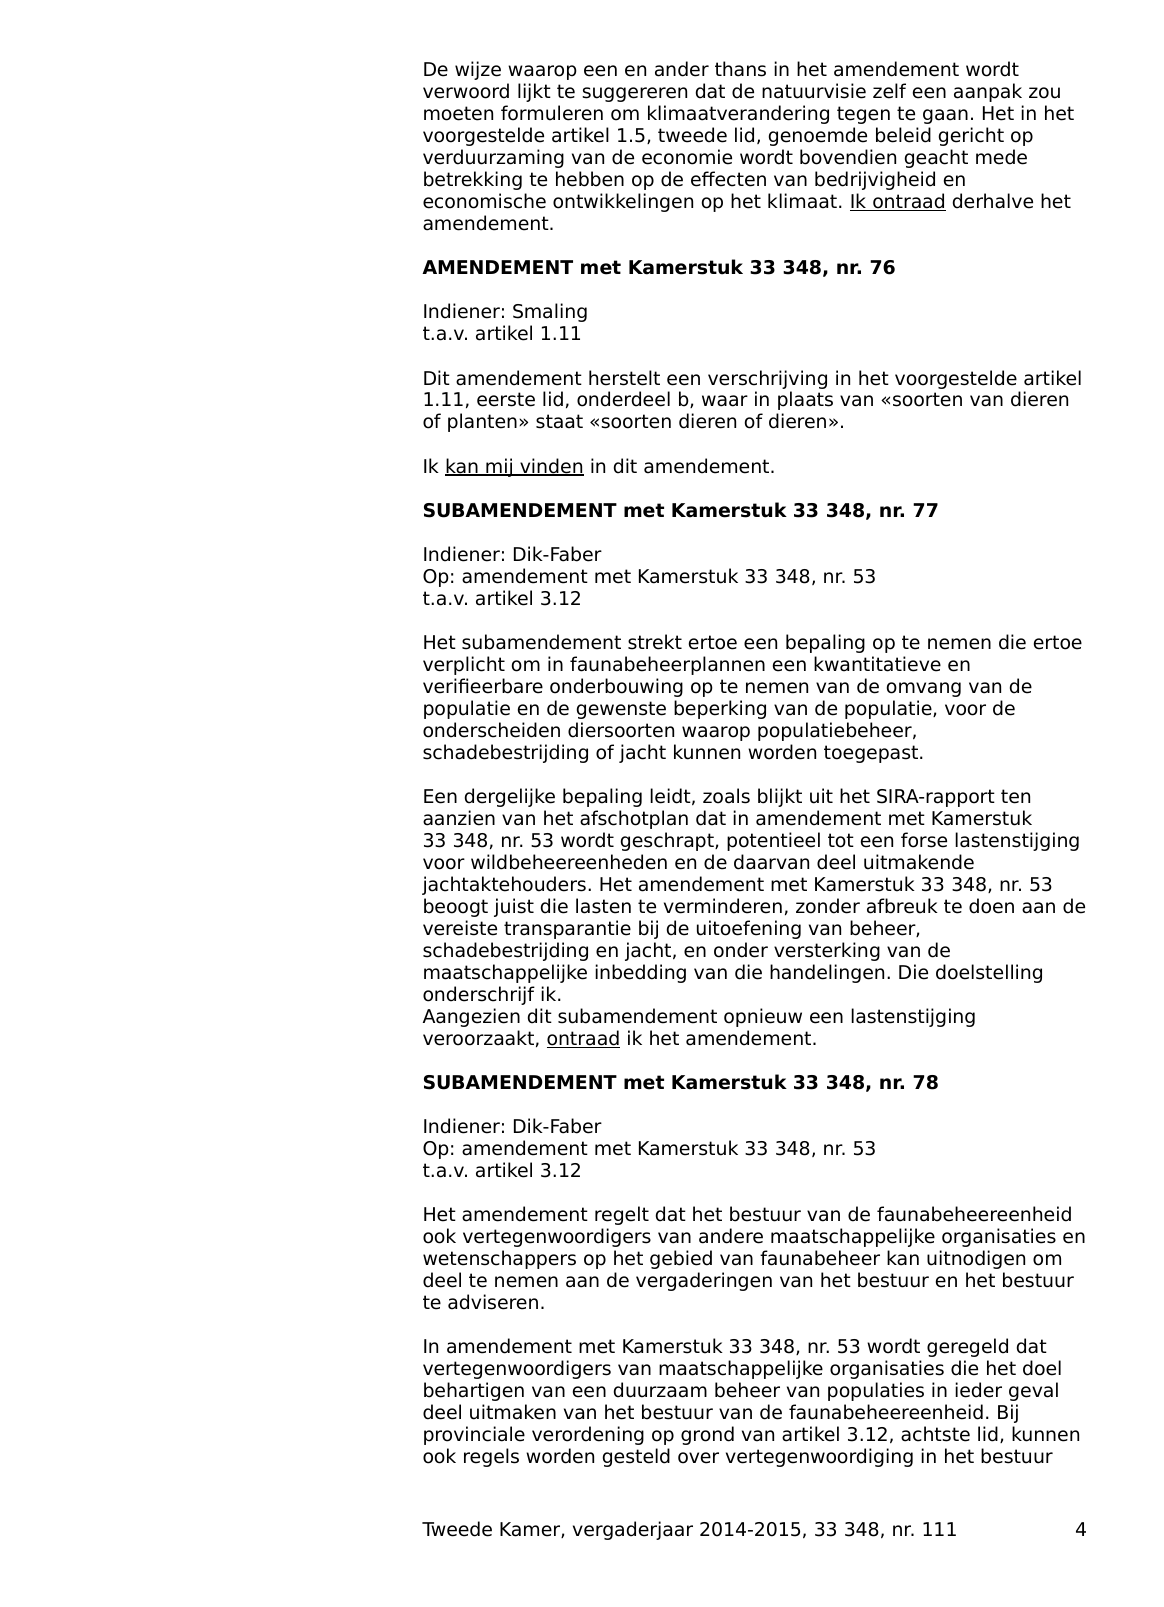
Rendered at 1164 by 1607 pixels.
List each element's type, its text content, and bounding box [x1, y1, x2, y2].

text Aangezien dit subamendement opnieuw een lastenstijging veroorzaakt, ontraad ik het amendement. [422, 1006, 1087, 1050]
text Het amendement regelt dat het bestuur van de faunabeheereenheid ook vertegenwoordigers van andere maatschappelijke organisaties en wetenschappers op het gebied van faunabeheer kan uitnodigen om deel te nemen aan de vergaderingen van het bestuur en het bestuur te adviseren. [422, 1204, 1087, 1314]
text t.a.v. artikel 1.11 [422, 323, 1087, 345]
text In amendement met Kamerstuk 33 348, nr. 53 wordt geregeld dat vertegenwoordigers van maatschappelijke organisaties die het doel behartigen van een duurzaam beheer van populaties in ieder geval deel uitmaken van het bestuur van de faunabeheereenheid. Bij provinciale verordening op grond van artikel 3.12, achtste lid, kunnen ook regels worden gesteld over vertegenwoordiging in het bestuur [422, 1336, 1087, 1468]
subtitle AMENDEMENT met Kamerstuk 33 348, nr. 76 [422, 257, 1087, 279]
subtitle SUBAMENDEMENT met Kamerstuk 33 348, nr. 77 [422, 500, 1087, 522]
text Indiener: Dik-Faber [422, 544, 1087, 566]
text Het subamendement strekt ertoe een bepaling op te nemen die ertoe verplicht om in faunabeheerplannen een kwantitatieve en verifieerbare onderbouwing op te nemen van de omvang van de populatie en de gewenste beperking van de populatie, voor de onderscheiden diersoorten waarop populatiebeheer, schadebestrijding of jacht kunnen worden toegepast. [422, 632, 1087, 764]
text Indiener: Dik-Faber [422, 1116, 1087, 1138]
text Dit amendement herstelt een verschrijving in het voorgestelde artikel 1.11, eerste lid, onderdeel b, waar in plaats van «soorten van dieren of planten» staat «soorten dieren of dieren». [422, 367, 1087, 433]
text Ik kan mij vinden in dit amendement. [422, 456, 1087, 477]
text Op: amendement met Kamerstuk 33 348, nr. 53 [422, 1138, 1087, 1160]
text Een dergelijke bepaling leidt, zoals blijkt uit het SIRA-rapport ten aanzien van het afschotplan dat in amendement met Kamerstuk 33 348, nr. 53 wordt geschrapt, potentieel tot een forse lastenstijging voor wildbeheereenheden en de daarvan deel uitmakende jachtaktehouders. Het amendement met Kamerstuk 33 348, nr. 53 beoogt juist die lasten te verminderen, zonder afbreuk te doen aan de vereiste transparantie bij de uitoefening van beheer, schadebestrijding en jacht, en onder versterking van de maatschappelijke inbedding van die handelingen. Die doelstelling onderschrijf ik. [422, 786, 1087, 1006]
text t.a.v. artikel 3.12 [422, 1160, 1087, 1182]
text De wijze waarop een en ander thans in het amendement wordt verwoord lijkt te suggereren dat de natuurvisie zelf een aanpak zou moeten formuleren om klimaatverandering tegen te gaan. Het in het voorgestelde artikel 1.5, tweede lid, genoemde beleid gericht op verduurzaming van de economie wordt bovendien geacht mede betrekking te hebben op de effecten van bedrijvigheid en economische ontwikkelingen op het klimaat. Ik ontraad derhalve het amendement. [422, 59, 1087, 235]
text Indiener: Smaling [422, 301, 1087, 323]
subtitle SUBAMENDEMENT met Kamerstuk 33 348, nr. 78 [422, 1072, 1087, 1094]
text t.a.v. artikel 3.12 [422, 588, 1087, 610]
text Op: amendement met Kamerstuk 33 348, nr. 53 [422, 566, 1087, 588]
